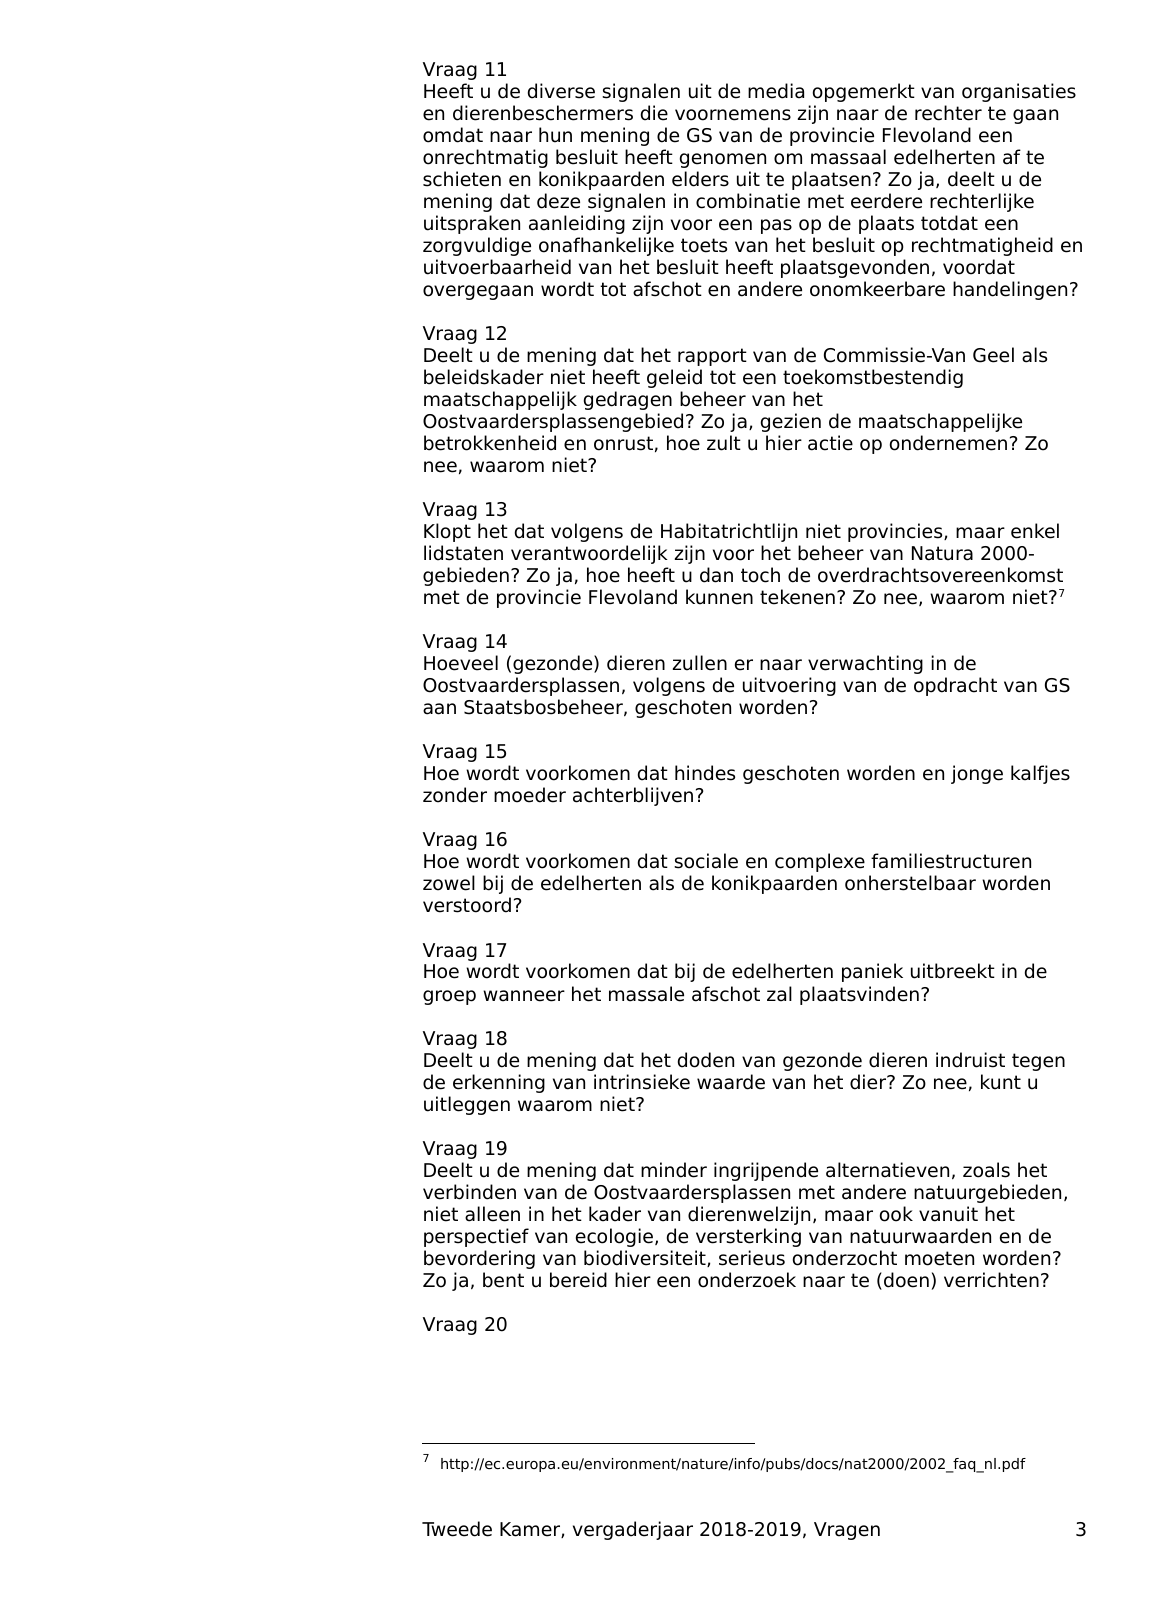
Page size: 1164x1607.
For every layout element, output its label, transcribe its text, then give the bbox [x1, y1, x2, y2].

text Vraag 15 [422, 741, 1087, 763]
text Deelt u de mening dat het doden van gezonde dieren indruist tegen de erkenning van intrinsieke waarde van het dier? Zo nee, kunt u uitleggen waarom niet? [422, 1049, 1087, 1116]
text Vraag 12 [422, 323, 1087, 345]
text Klopt het dat volgens de Habitatrichtlijn niet provincies, maar enkel lidstaten verantwoordelijk zijn voor het beheer van Natura 2000-gebieden? Zo ja, hoe heeft u dan toch de overdrachtsovereenkomst met de provincie Flevoland kunnen tekenen? Zo nee, waarom niet? [422, 521, 1087, 609]
text Deelt u de mening dat het rapport van de Commissie-Van Geel als beleidskader niet heeft geleid tot een toekomstbestendig maatschappelijk gedragen beheer van het Oostvaardersplassengebied? Zo ja, gezien de maatschappelijke betrokkenheid en onrust, hoe zult u hier actie op ondernemen? Zo nee, waarom niet? [422, 345, 1087, 477]
text Vraag 13 [422, 499, 1087, 521]
text Hoe wordt voorkomen dat bij de edelherten paniek uitbreekt in de groep wanneer het massale afschot zal plaatsvinden? [422, 961, 1087, 1005]
text Vraag 17 [422, 939, 1087, 961]
text Heeft u de diverse signalen uit de media opgemerkt van organisaties en dierenbeschermers die voornemens zijn naar de rechter te gaan omdat naar hun mening de GS van de provincie Flevoland een onrechtmatig besluit heeft genomen om massaal edelherten af te schieten en konikpaarden elders uit te plaatsen? Zo ja, deelt u de mening dat deze signalen in combinatie met eerdere rechterlijke uitspraken aanleiding zijn voor een pas op de plaats totdat een zorgvuldige onafhankelijke toets van het besluit op rechtmatigheid en uitvoerbaarheid van het besluit heeft plaatsgevonden, voordat overgegaan wordt tot afschot en andere onomkeerbare handelingen? [422, 81, 1087, 301]
text Hoeveel (gezonde) dieren zullen er naar verwachting in de Oostvaardersplassen, volgens de uitvoering van de opdracht van GS aan Staatsbosbeheer, geschoten worden? [422, 653, 1087, 719]
text Vraag 20 [422, 1314, 1087, 1336]
text Deelt u de mening dat minder ingrijpende alternatieven, zoals het verbinden van de Oostvaardersplassen met andere natuurgebieden, niet alleen in het kader van dierenwelzijn, maar ook vanuit het perspectief van ecologie, de versterking van natuurwaarden en de bevordering van biodiversiteit, serieus onderzocht moeten worden? Zo ja, bent u bereid hier een onderzoek naar te (doen) verrichten? [422, 1160, 1087, 1292]
text Vraag 19 [422, 1138, 1087, 1160]
text Vraag 14 [422, 631, 1087, 653]
text Vraag 11 [422, 59, 1087, 81]
text Hoe wordt voorkomen dat sociale en complexe familiestructuren zowel bij de edelherten als de konikpaarden onherstelbaar worden verstoord? [422, 851, 1087, 917]
text Hoe wordt voorkomen dat hindes geschoten worden en jonge kalfjes zonder moeder achterblijven? [422, 763, 1087, 807]
text http://ec.europa.eu/environment/nature/info/pubs/docs/nat2000/2002_faq_nl.pdf [422, 1452, 1087, 1474]
text Vraag 18 [422, 1028, 1087, 1049]
text Vraag 16 [422, 829, 1087, 851]
